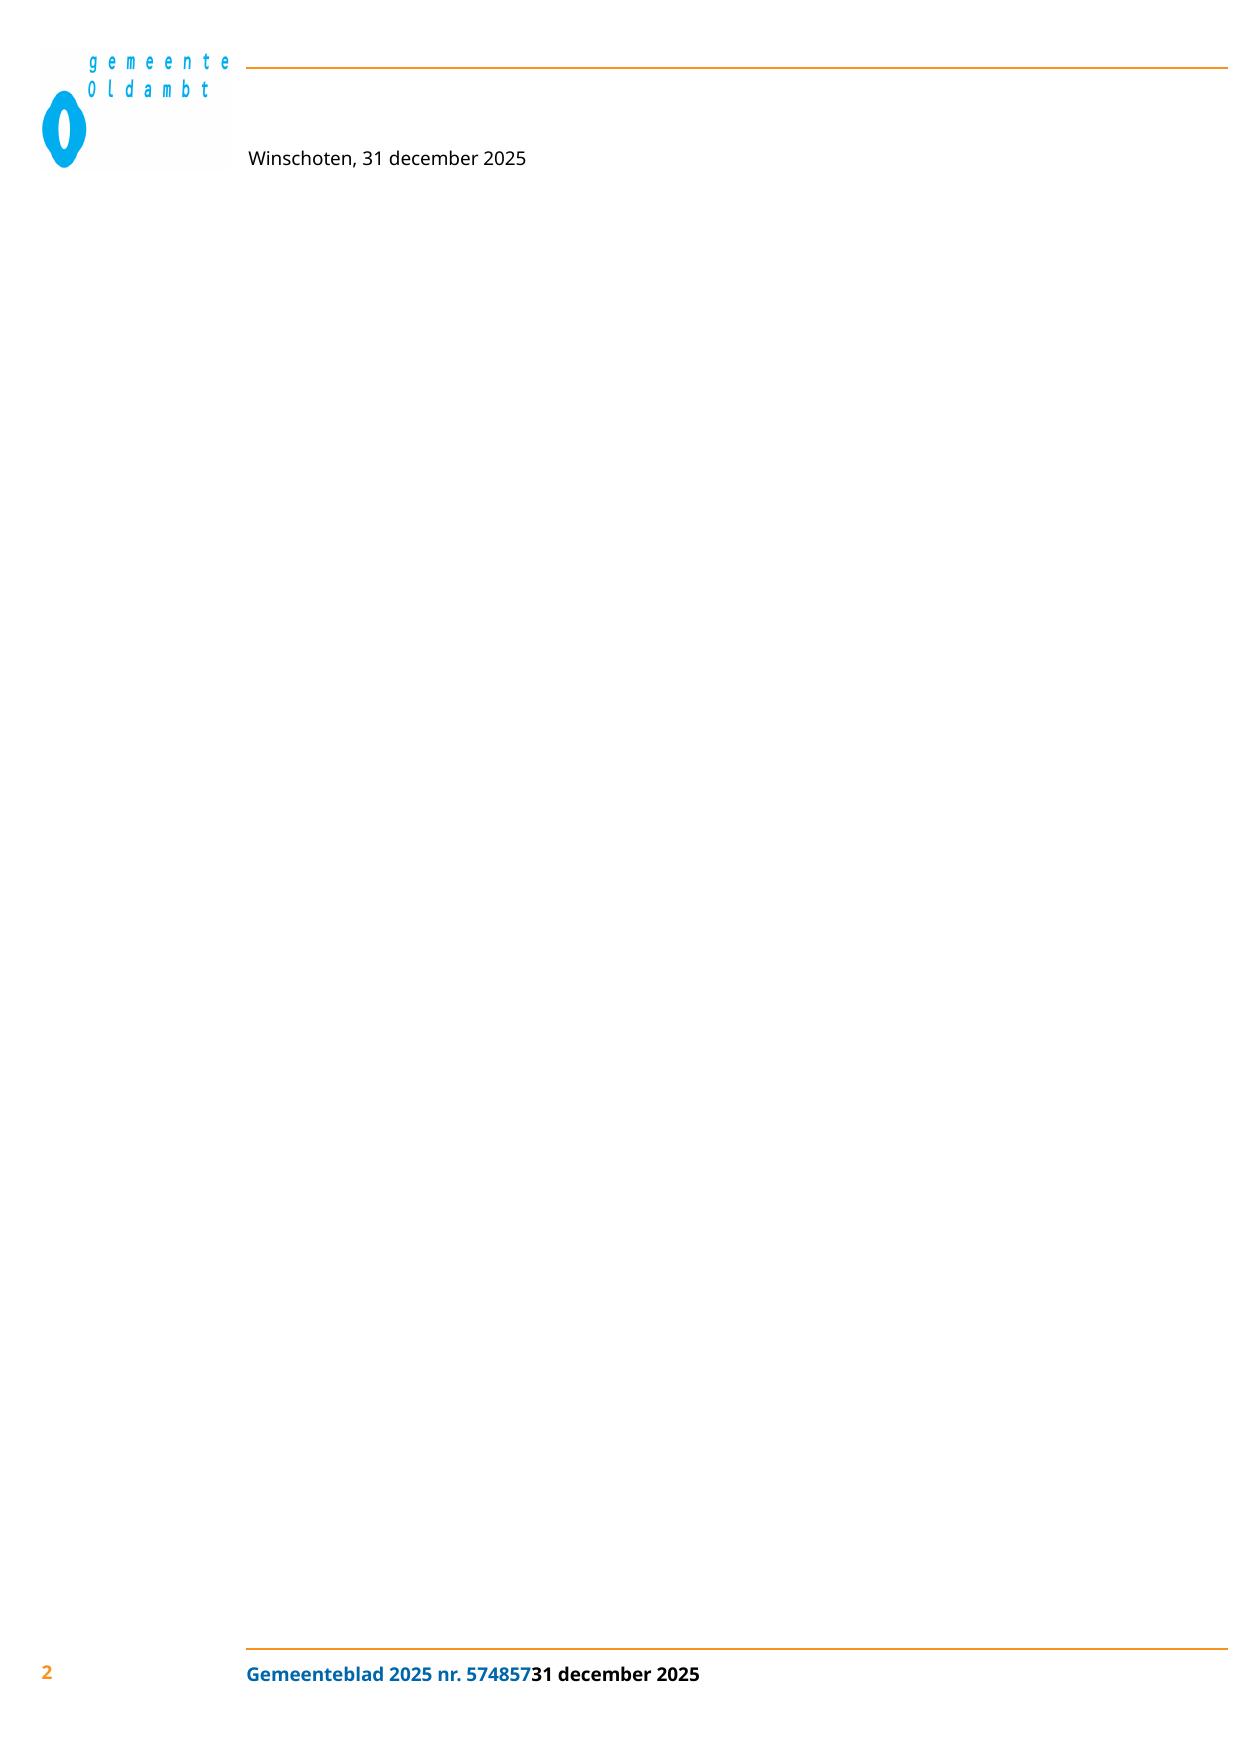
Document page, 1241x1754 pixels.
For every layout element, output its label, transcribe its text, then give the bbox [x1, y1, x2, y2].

picture [41, 47, 231, 172]
text Winschoten, 31 december 2025 [248, 145, 1152, 171]
